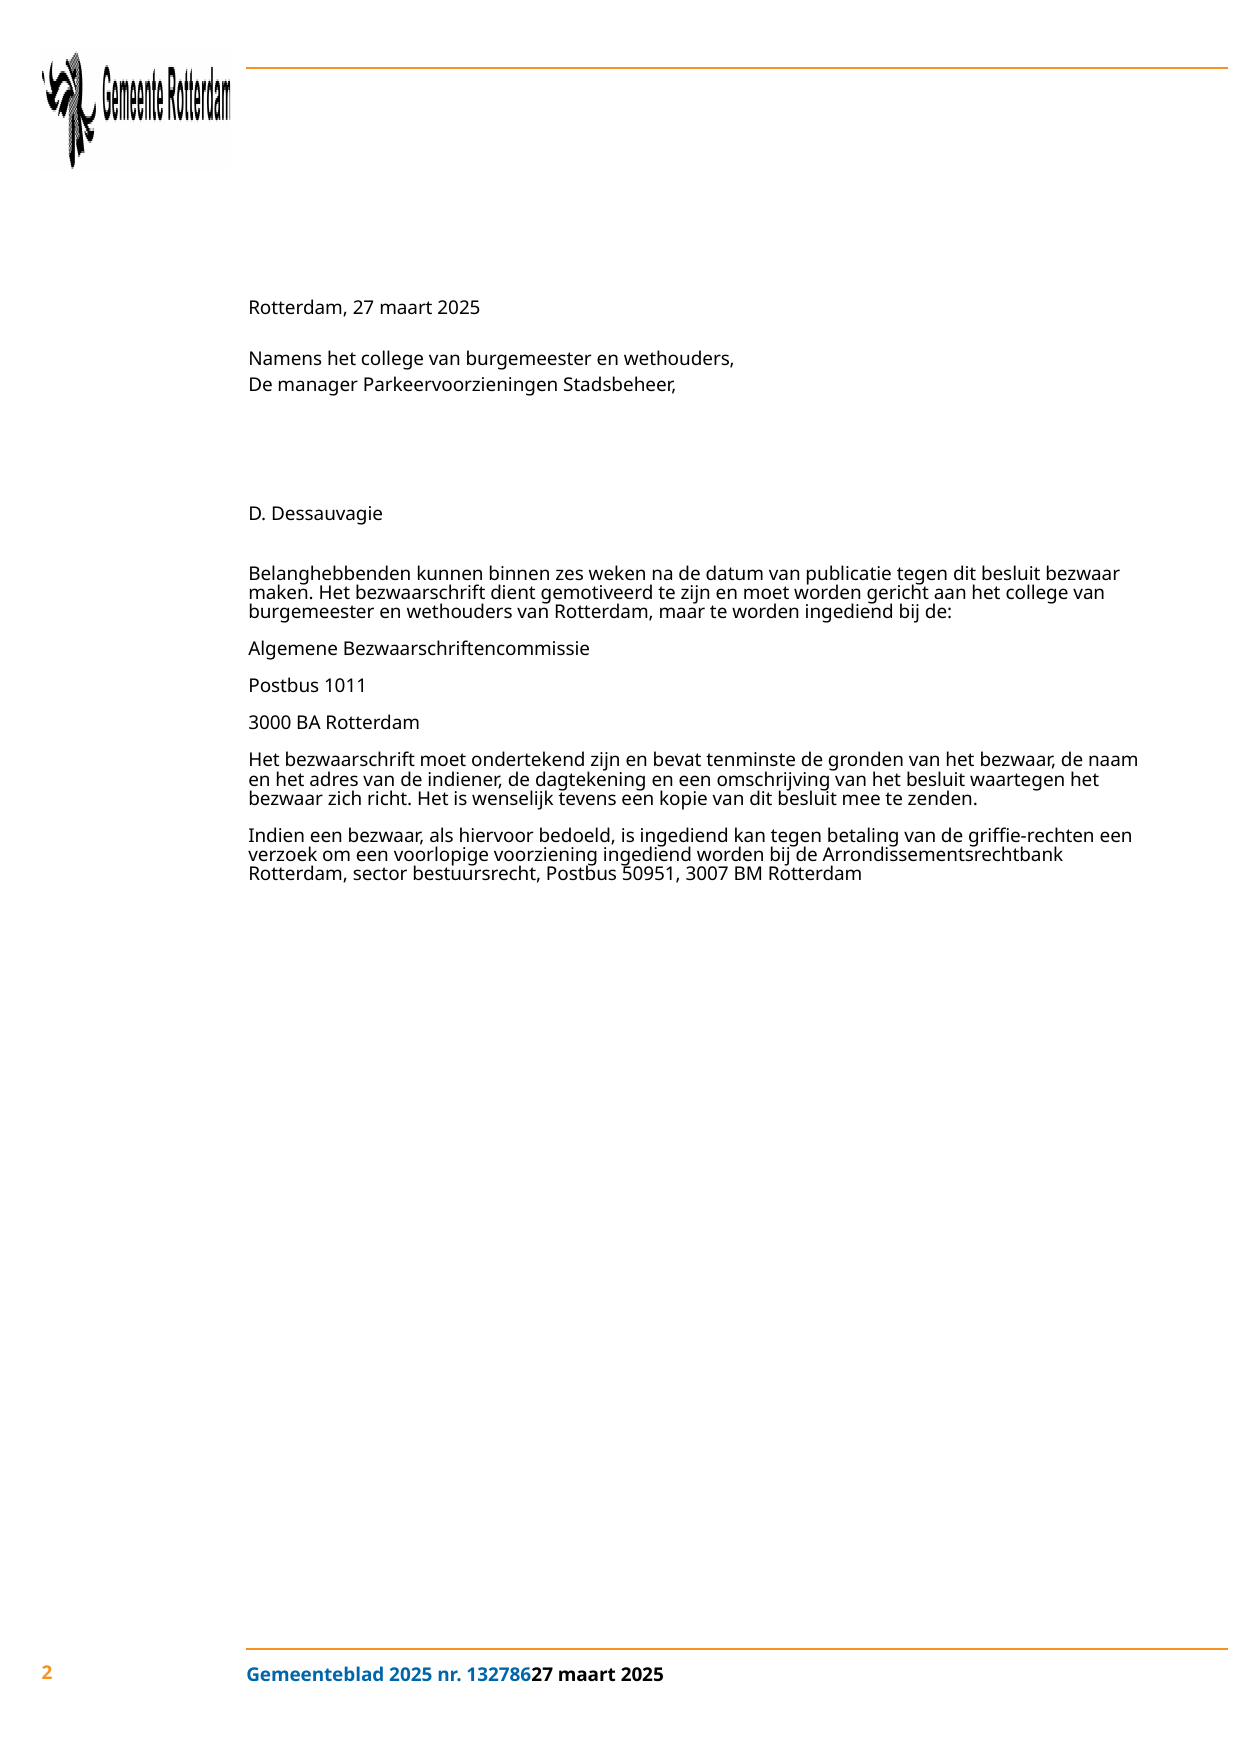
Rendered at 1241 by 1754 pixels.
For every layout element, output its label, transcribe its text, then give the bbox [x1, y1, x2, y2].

text Algemene Bezwaarschriftencommissie [248, 640, 1152, 659]
picture [41, 47, 231, 172]
text Postbus 1011 [248, 677, 1152, 697]
text 3000 BA Rotterdam [248, 714, 1152, 733]
text Rotterdam, 27 maart 2025 [248, 294, 1152, 319]
text Indien een bezwaar, als hiervoor bedoeld, is ingediend kan tegen betaling van de griffie-rechten een verzoek om een voorlopige voorziening ingediend worden bij de Arrondissementsrechtbank Rotterdam, sector bestuursrecht, Postbus 50951, 3007 BM Rotterdam [248, 827, 1152, 884]
text Het bezwaarschrift moet ondertekend zijn en bevat tenminste de gronden van het bezwaar, de naam en het adres van de indiener, de dagtekening en een omschrijving van het besluit waartegen het bezwaar zich richt. Het is wenselijk tevens een kopie van dit besluit mee te zenden. [248, 751, 1152, 809]
text De manager Parkeervoorzieningen Stadsbeheer, [248, 371, 1152, 397]
text Belanghebbenden kunnen binnen zes weken na de datum van publicatie tegen dit besluit bezwaar maken. Het bezwaarschrift dient gemotiveerd te zijn en moet worden gericht aan het college van burgemeester en wethouders van Rotterdam, maar te worden ingediend bij de: [248, 565, 1152, 623]
text D. Dessauvagie [248, 500, 1152, 525]
text Namens het college van burgemeester en wethouders, [248, 345, 1152, 371]
